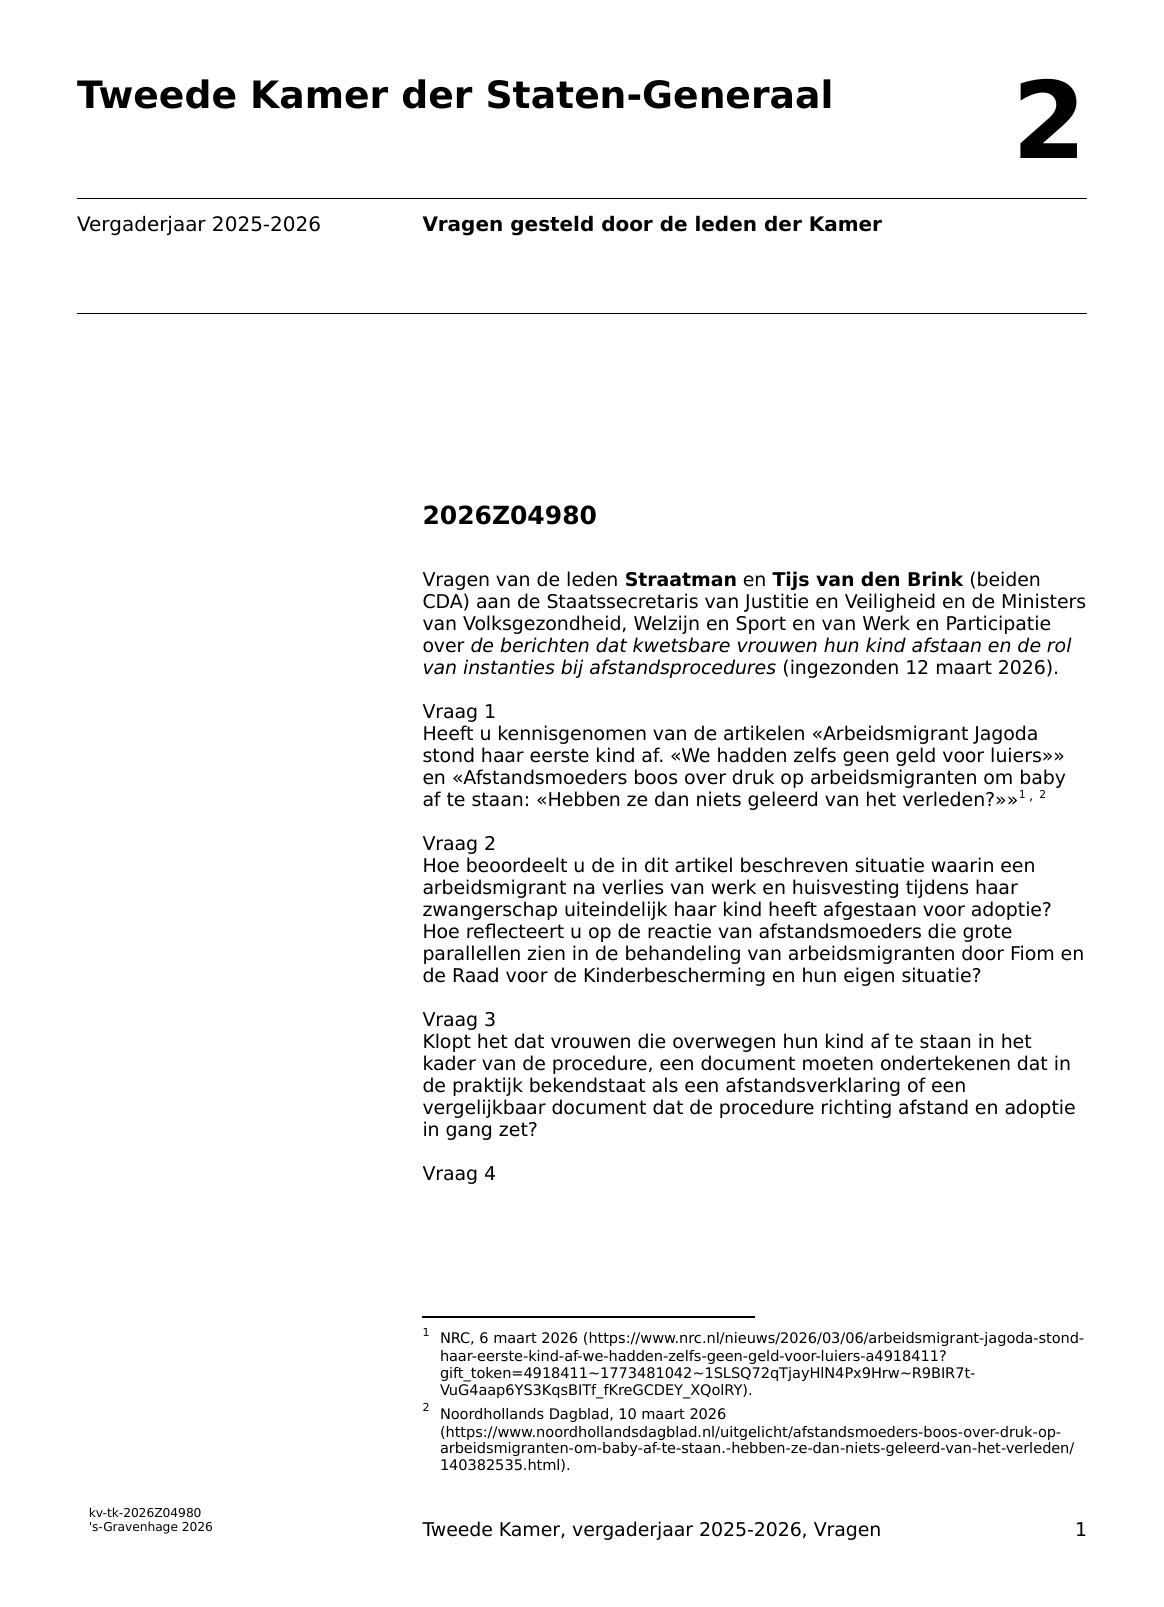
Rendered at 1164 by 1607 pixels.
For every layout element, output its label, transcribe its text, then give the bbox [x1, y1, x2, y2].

text kv-tk-2026Z04980 [88, 1506, 323, 1520]
text Hoe beoordeelt u de in dit artikel beschreven situatie waarin een arbeidsmigrant na verlies van werk en huisvesting tijdens haar zwangerschap uiteindelijk haar kind heeft afgestaan voor adoptie? Hoe reflecteert u op de reactie van afstandsmoeders die grote parallellen zien in de behandeling van arbeidsmigranten door Fiom en de Raad voor de Kinderbescherming en hun eigen situatie? [422, 855, 1087, 987]
text Heeft u kennisgenomen van de artikelen «Arbeidsmigrant Jagoda stond haar eerste kind af. «We hadden zelfs geen geld voor luiers»» en «Afstandsmoeders boos over druk op arbeidsmigranten om baby af te staan: «Hebben ze dan niets geleerd van het verleden?»», [422, 723, 1087, 811]
table_cell Vergaderjaar 2025-2026 [77, 199, 422, 313]
text Vraag 1 [422, 701, 1087, 723]
text Klopt het dat vrouwen die overwegen hun kind af te staan in het kader van de procedure, een document moeten ondertekenen dat in de praktijk bekendstaat als een afstandsverklaring of een vergelijkbaar document dat de procedure richting afstand en adoptie in gang zet? [422, 1031, 1087, 1141]
text Vraag 4 [422, 1163, 1087, 1185]
text Vragen van de leden Straatman en Tijs van den Brink (beiden CDA) aan de Staatssecretaris van Justitie en Veiligheid en de Ministers van Volksgezondheid, Welzijn en Sport en van Werk en Participatie over de berichten dat kwetsbare vrouwen hun kind afstaan en de rol van instanties bij afstandsprocedures (ingezonden 12 maart 2026). [422, 569, 1087, 679]
table_header 2 [886, 59, 1087, 198]
text NRC, 6 maart 2026 (https://www.nrc.nl/nieuws/2026/03/06/arbeidsmigrant-jagoda-stond-haar-eerste-kind-af-we-hadden-zelfs-geen-geld-voor-luiers-a4918411?gift_token=4918411~1773481042~1SLSQ72qTjayHlN4Px9Hrw~R9BIR7t-VuG4aap6YS3KqsBITf_fKreGCDEY_XQolRY). [422, 1326, 1087, 1399]
text Vraag 3 [422, 1009, 1087, 1031]
text Noordhollands Dagblad, 10 maart 2026 (https://www.noordhollandsdagblad.nl/uitgelicht/afstandsmoeders-boos-over-druk-op-arbeidsmigranten-om-baby-af-te-staan.-hebben-ze-dan-niets-geleerd-van-het-verleden/140382535.html). [422, 1402, 1087, 1474]
text Vraag 2 [422, 833, 1087, 855]
table_header Tweede Kamer der Staten-Generaal [77, 59, 886, 198]
text 's-Gravenhage 2026 [88, 1520, 323, 1534]
table_cell Vragen gesteld door de leden der Kamer [422, 199, 1087, 313]
text 2026Z04980 [422, 501, 1087, 531]
